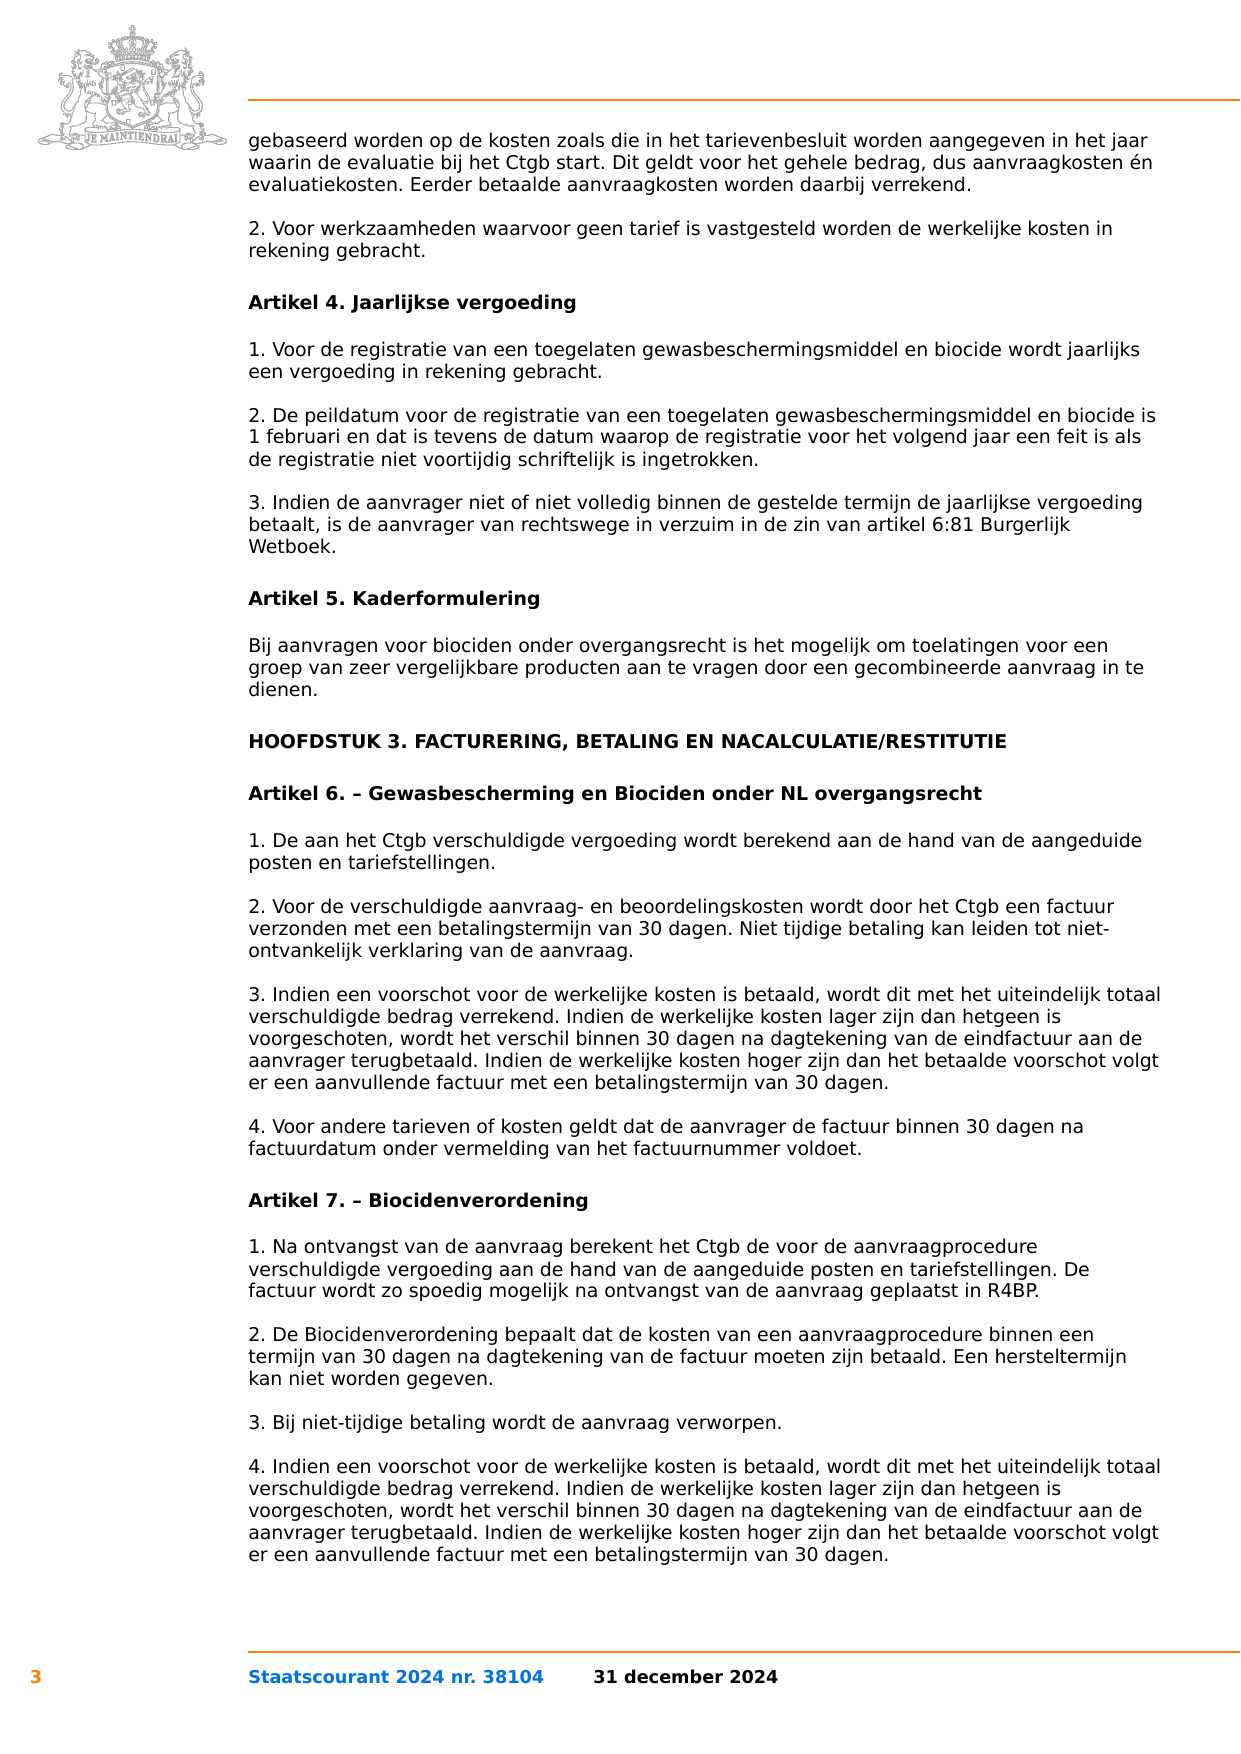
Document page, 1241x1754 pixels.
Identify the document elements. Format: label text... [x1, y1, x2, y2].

text 3. Bij niet-tijdige betaling wordt de aanvraag verworpen. [248, 1412, 1163, 1434]
text 2. De peildatum voor de registratie van een toegelaten gewasbeschermingsmiddel en biocide is 1 februari en dat is tevens de datum waarop de registratie voor het volgend jaar een feit is als de registratie niet voortijdig schriftelijk is ingetrokken. [248, 404, 1163, 470]
subtitle Artikel 7. – Biocidenverordening [248, 1189, 1163, 1211]
subtitle Artikel 4. Jaarlijkse vergoeding [248, 292, 1163, 314]
text 4. Voor andere tarieven of kosten geldt dat de aanvrager de factuur binnen 30 dagen na factuurdatum onder vermelding van het factuurnummer voldoet. [248, 1116, 1163, 1159]
subtitle HOOFDSTUK 3. FACTURERING, BETALING EN NACALCULATIE/RESTITUTIE [248, 731, 1163, 753]
text 1. Na ontvangst van de aanvraag berekent het Ctgb de voor de aanvraagprocedure verschuldigde vergoeding aan de hand van de aangeduide posten en tariefstellingen. De factuur wordt zo spoedig mogelijk na ontvangst van de aanvraag geplaatst in R4BP. [248, 1236, 1163, 1302]
text 3. Indien een voorschot voor de werkelijke kosten is betaald, wordt dit met het uiteindelijk totaal verschuldigde bedrag verrekend. Indien de werkelijke kosten lager zijn dan hetgeen is voorgeschoten, wordt het verschil binnen 30 dagen na dagtekening van de eindfactuur aan de aanvrager terugbetaald. Indien de werkelijke kosten hoger zijn dan het betaalde voorschot volgt er een aanvullende factuur met een betalingstermijn van 30 dagen. [248, 984, 1163, 1094]
text 2. Voor werkzaamheden waarvoor geen tarief is vastgesteld worden de werkelijke kosten in rekening gebracht. [248, 218, 1163, 262]
text 2. Voor de verschuldigde aanvraag- en beoordelingskosten wordt door het Ctgb een factuur verzonden met een betalingstermijn van 30 dagen. Niet tijdige betaling kan leiden tot niet-ontvankelijk verklaring van de aanvraag. [248, 896, 1163, 962]
text 1. De aan het Ctgb verschuldigde vergoeding wordt berekend aan de hand van de aangeduide posten en tariefstellingen. [248, 830, 1163, 874]
picture [38, 25, 227, 150]
subtitle Artikel 6. – Gewasbescherming en Biociden onder NL overgangsrecht [248, 783, 1163, 805]
text 1. Voor de registratie van een toegelaten gewasbeschermingsmiddel en biocide wordt jaarlijks een vergoeding in rekening gebracht. [248, 339, 1163, 383]
text 2. De Biocidenverordening bepaalt dat de kosten van een aanvraagprocedure binnen een termijn van 30 dagen na dagtekening van de factuur moeten zijn betaald. Een hersteltermijn kan niet worden gegeven. [248, 1324, 1163, 1390]
text 4. Indien een voorschot voor de werkelijke kosten is betaald, wordt dit met het uiteindelijk totaal verschuldigde bedrag verrekend. Indien de werkelijke kosten lager zijn dan hetgeen is voorgeschoten, wordt het verschil binnen 30 dagen na dagtekening van de eindfactuur aan de aanvrager terugbetaald. Indien de werkelijke kosten hoger zijn dan het betaalde voorschot volgt er een aanvullende factuur met een betalingstermijn van 30 dagen. [248, 1456, 1163, 1566]
subtitle Artikel 5. Kaderformulering [248, 588, 1163, 610]
text 3. Indien de aanvrager niet of niet volledig binnen de gestelde termijn de jaarlijkse vergoeding betaalt, is de aanvrager van rechtswege in verzuim in de zin van artikel 6:81 Burgerlijk Wetboek. [248, 492, 1163, 558]
text gebaseerd worden op de kosten zoals die in het tarievenbesluit worden aangegeven in het jaar waarin de evaluatie bij het Ctgb start. Dit geldt voor het gehele bedrag, dus aanvraagkosten én evaluatiekosten. Eerder betaalde aanvraagkosten worden daarbij verrekend. [248, 130, 1163, 196]
text Bij aanvragen voor biociden onder overgangsrecht is het mogelijk om toelatingen voor een groep van zeer vergelijkbare producten aan te vragen door een gecombineerde aanvraag in te dienen. [248, 635, 1163, 701]
